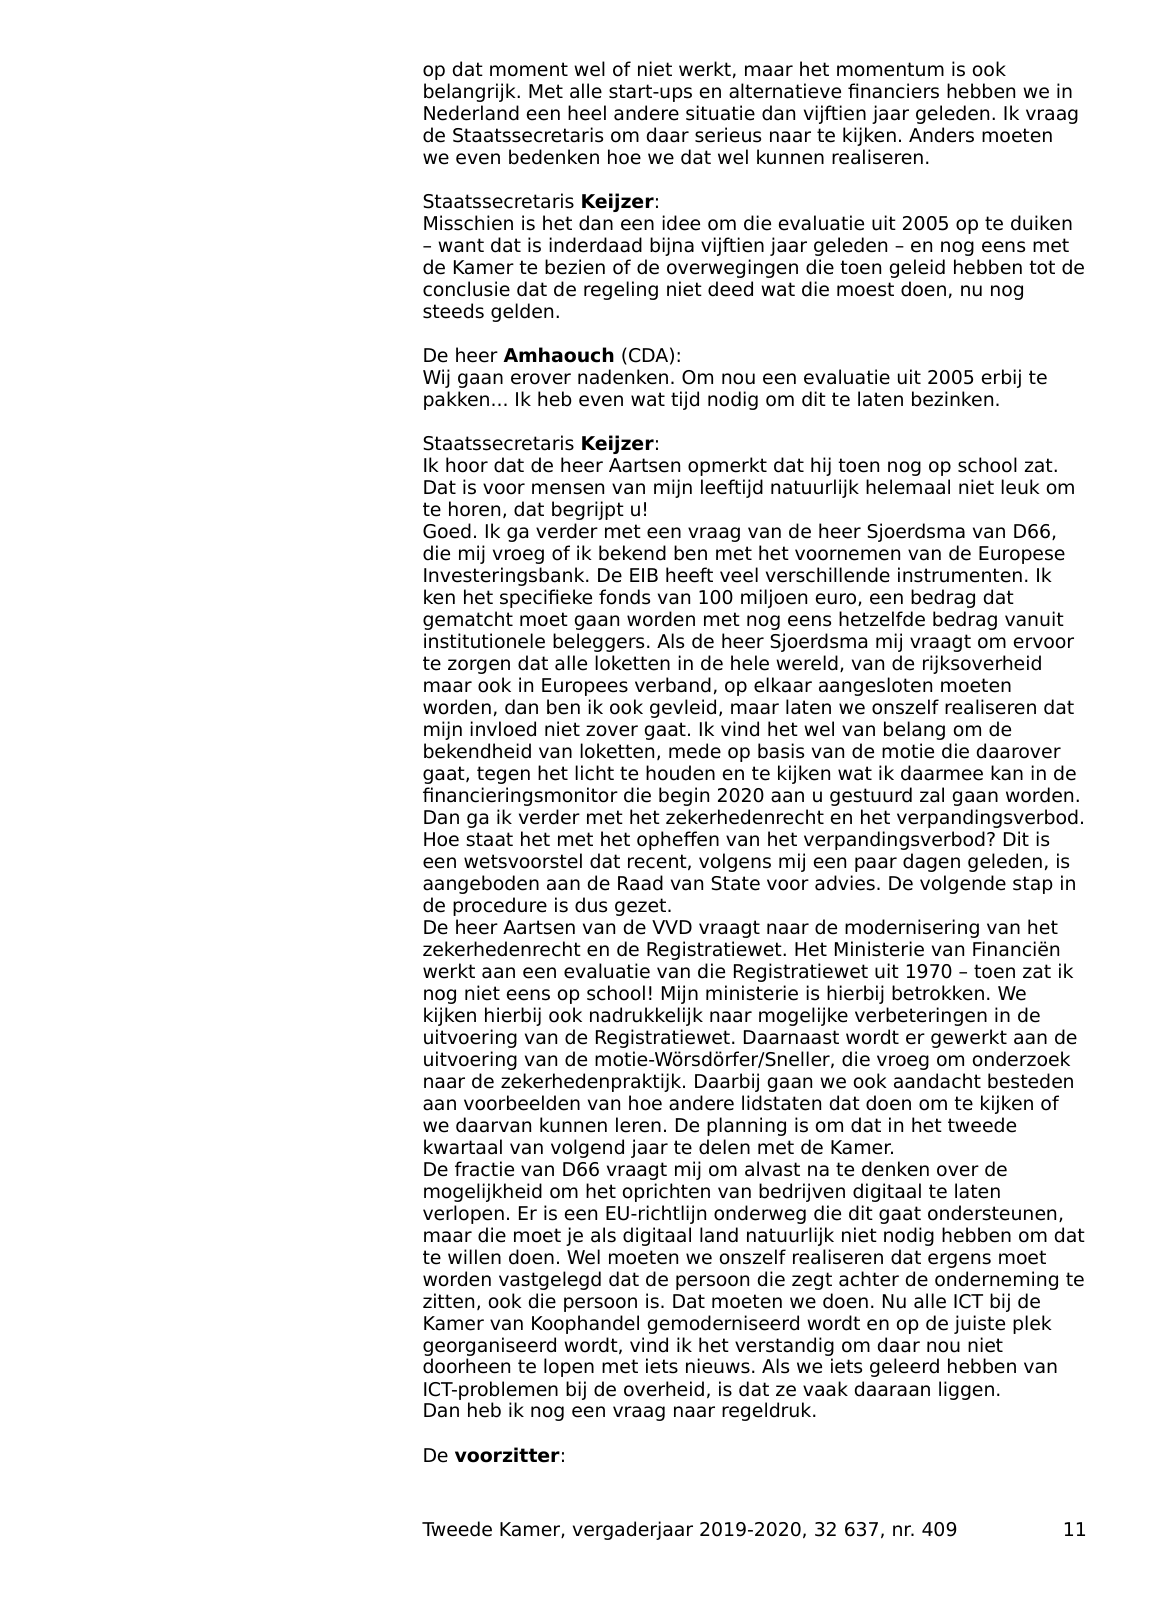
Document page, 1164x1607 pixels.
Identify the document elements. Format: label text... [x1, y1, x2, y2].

text De fractie van D66 vraagt mij om alvast na te denken over de mogelijkheid om het oprichten van bedrijven digitaal te laten verlopen. Er is een EU-richtlijn onderweg die dit gaat ondersteunen, maar die moet je als digitaal land natuurlijk niet nodig hebben om dat te willen doen. Wel moeten we onszelf realiseren dat ergens moet worden vastgelegd dat de persoon die zegt achter de onderneming te zitten, ook die persoon is. Dat moeten we doen. Nu alle ICT bij de Kamer van Koophandel gemoderniseerd wordt en op de juiste plek georganiseerd wordt, vind ik het verstandig om daar nou niet doorheen te lopen met iets nieuws. Als we iets geleerd hebben van ICT-problemen bij de overheid, is dat ze vaak daaraan liggen. [422, 1159, 1087, 1400]
text op dat moment wel of niet werkt, maar het momentum is ook belangrijk. Met alle start-ups en alternatieve financiers hebben we in Nederland een heel andere situatie dan vijftien jaar geleden. Ik vraag de Staatssecretaris om daar serieus naar te kijken. Anders moeten we even bedenken hoe we dat wel kunnen realiseren. [422, 59, 1087, 169]
text De heer Amhaouch (CDA): [422, 345, 1087, 367]
text Wij gaan erover nadenken. Om nou een evaluatie uit 2005 erbij te pakken... Ik heb even wat tijd nodig om dit te laten bezinken. [422, 367, 1087, 411]
text Misschien is het dan een idee om die evaluatie uit 2005 op te duiken – want dat is inderdaad bijna vijftien jaar geleden – en nog eens met de Kamer te bezien of de overwegingen die toen geleid hebben tot de conclusie dat de regeling niet deed wat die moest doen, nu nog steeds gelden. [422, 213, 1087, 323]
text Staatssecretaris Keijzer: [422, 433, 1087, 455]
text Staatssecretaris Keijzer: [422, 191, 1087, 213]
text Dan heb ik nog een vraag naar regeldruk. [422, 1400, 1087, 1422]
text De heer Aartsen van de VVD vraagt naar de modernisering van het zekerhedenrecht en de Registratiewet. Het Ministerie van Financiën werkt aan een evaluatie van die Registratiewet uit 1970 – toen zat ik nog niet eens op school! Mijn ministerie is hierbij betrokken. We kijken hierbij ook nadrukkelijk naar mogelijke verbeteringen in de uitvoering van de Registratiewet. Daarnaast wordt er gewerkt aan de uitvoering van de motie-Wörsdörfer/Sneller, die vroeg om onderzoek naar de zekerhedenpraktijk. Daarbij gaan we ook aandacht besteden aan voorbeelden van hoe andere lidstaten dat doen om te kijken of we daarvan kunnen leren. De planning is om dat in het tweede kwartaal van volgend jaar te delen met de Kamer. [422, 917, 1087, 1159]
text Dan ga ik verder met het zekerhedenrecht en het verpandingsverbod. Hoe staat het met het opheffen van het verpandingsverbod? Dit is een wetsvoorstel dat recent, volgens mij een paar dagen geleden, is aangeboden aan de Raad van State voor advies. De volgende stap in de procedure is dus gezet. [422, 807, 1087, 917]
text De voorzitter: [422, 1444, 1087, 1467]
text Goed. Ik ga verder met een vraag van de heer Sjoerdsma van D66, die mij vroeg of ik bekend ben met het voornemen van de Europese Investeringsbank. De EIB heeft veel verschillende instrumenten. Ik ken het specifieke fonds van 100 miljoen euro, een bedrag dat gematcht moet gaan worden met nog eens hetzelfde bedrag vanuit institutionele beleggers. Als de heer Sjoerdsma mij vraagt om ervoor te zorgen dat alle loketten in de hele wereld, van de rijksoverheid maar ook in Europees verband, op elkaar aangesloten moeten worden, dan ben ik ook gevleid, maar laten we onszelf realiseren dat mijn invloed niet zover gaat. Ik vind het wel van belang om de bekendheid van loketten, mede op basis van de motie die daarover gaat, tegen het licht te houden en te kijken wat ik daarmee kan in de financieringsmonitor die begin 2020 aan u gestuurd zal gaan worden. [422, 521, 1087, 807]
text Ik hoor dat de heer Aartsen opmerkt dat hij toen nog op school zat. Dat is voor mensen van mijn leeftijd natuurlijk helemaal niet leuk om te horen, dat begrijpt u! [422, 455, 1087, 521]
